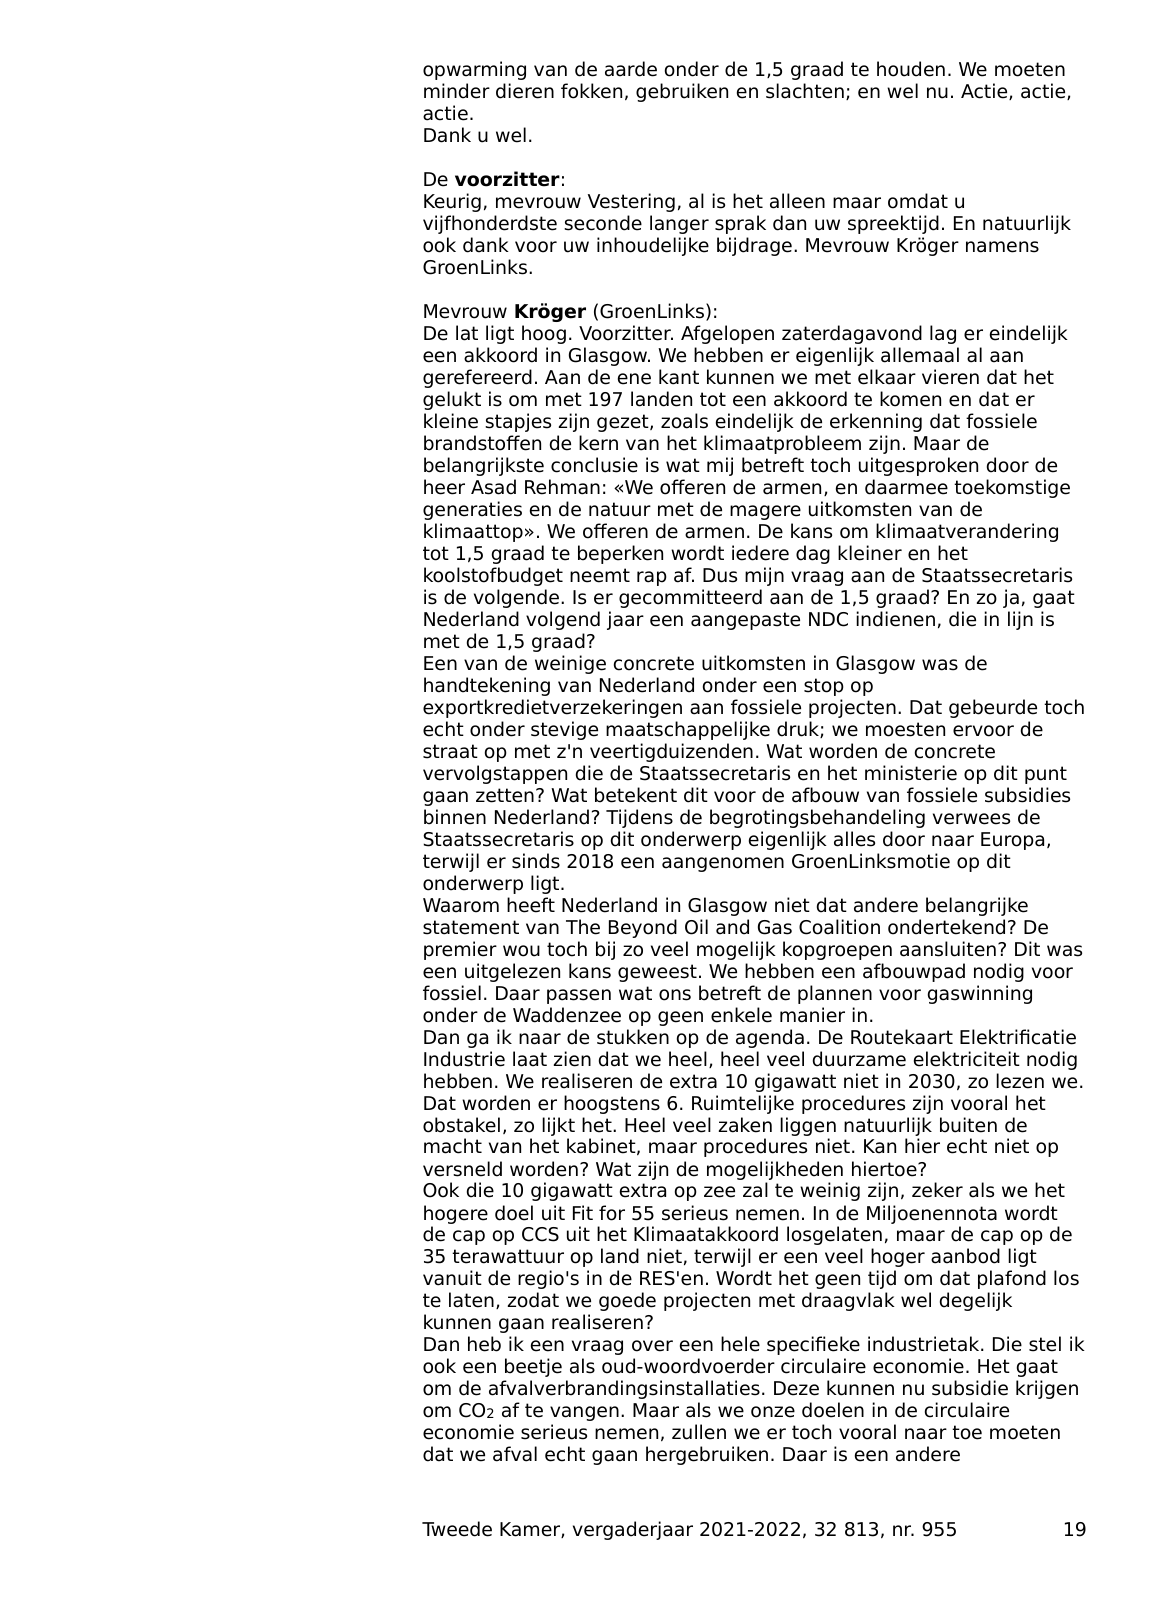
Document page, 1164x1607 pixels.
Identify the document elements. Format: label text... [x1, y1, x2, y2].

text Waarom heeft Nederland in Glasgow niet dat andere belangrijke statement van The Beyond Oil and Gas Coalition ondertekend? De premier wou toch bij zo veel mogelijk kopgroepen aansluiten? Dit was een uitgelezen kans geweest. We hebben een afbouwpad nodig voor fossiel. Daar passen wat ons betreft de plannen voor gaswinning onder de Waddenzee op geen enkele manier in. [422, 895, 1087, 1027]
text Dank u wel. [422, 125, 1087, 147]
text Ook die 10 gigawatt extra op zee zal te weinig zijn, zeker als we het hogere doel uit Fit for 55 serieus nemen. In de Miljoenennota wordt de cap op CCS uit het Klimaatakkoord losgelaten, maar de cap op de 35 terawattuur op land niet, terwijl er een veel hoger aanbod ligt vanuit de regio's in de RES'en. Wordt het geen tijd om dat plafond los te laten, zodat we goede projecten met draagvlak wel degelijk kunnen gaan realiseren? [422, 1180, 1087, 1334]
text Een van de weinige concrete uitkomsten in Glasgow was de handtekening van Nederland onder een stop op exportkredietverzekeringen aan fossiele projecten. Dat gebeurde toch echt onder stevige maatschappelijke druk; we moesten ervoor de straat op met z'n veertigduizenden. Wat worden de concrete vervolgstappen die de Staatssecretaris en het ministerie op dit punt gaan zetten? Wat betekent dit voor de afbouw van fossiele subsidies binnen Nederland? Tijdens de begrotingsbehandeling verwees de Staatssecretaris op dit onderwerp eigenlijk alles door naar Europa, terwijl er sinds 2018 een aangenomen GroenLinksmotie op dit onderwerp ligt. [422, 653, 1087, 895]
text De voorzitter: [422, 169, 1087, 191]
text Dan ga ik naar de stukken op de agenda. De Routekaart Elektrificatie Industrie laat zien dat we heel, heel veel duurzame elektriciteit nodig hebben. We realiseren de extra 10 gigawatt niet in 2030, zo lezen we. Dat worden er hoogstens 6. Ruimtelijke procedures zijn vooral het obstakel, zo lijkt het. Heel veel zaken liggen natuurlijk buiten de macht van het kabinet, maar procedures niet. Kan hier echt niet op versneld worden? Wat zijn de mogelijkheden hiertoe? [422, 1027, 1087, 1180]
text De lat ligt hoog. Voorzitter. Afgelopen zaterdagavond lag er eindelijk een akkoord in Glasgow. We hebben er eigenlijk allemaal al aan gerefereerd. Aan de ene kant kunnen we met elkaar vieren dat het gelukt is om met 197 landen tot een akkoord te komen en dat er kleine stapjes zijn gezet, zoals eindelijk de erkenning dat fossiele brandstoffen de kern van het klimaatprobleem zijn. Maar de belangrijkste conclusie is wat mij betreft toch uitgesproken door de heer Asad Rehman: «We offeren de armen, en daarmee toekomstige generaties en de natuur met de magere uitkomsten van de klimaattop». We offeren de armen. De kans om klimaatverandering tot 1,5 graad te beperken wordt iedere dag kleiner en het koolstofbudget neemt rap af. Dus mijn vraag aan de Staatssecretaris is de volgende. Is er gecommitteerd aan de 1,5 graad? En zo ja, gaat Nederland volgend jaar een aangepaste NDC indienen, die in lijn is met de 1,5 graad? [422, 323, 1087, 653]
text Mevrouw Kröger (GroenLinks): [422, 301, 1087, 323]
text opwarming van de aarde onder de 1,5 graad te houden. We moeten minder dieren fokken, gebruiken en slachten; en wel nu. Actie, actie, actie. [422, 59, 1087, 125]
text Keurig, mevrouw Vestering, al is het alleen maar omdat u vijfhonderdste seconde langer sprak dan uw spreektijd. En natuurlijk ook dank voor uw inhoudelijke bijdrage. Mevrouw Kröger namens GroenLinks. [422, 191, 1087, 279]
text Dan heb ik een vraag over een hele specifieke industrietak. Die stel ik ook een beetje als oud-woordvoerder circulaire economie. Het gaat om de afvalverbrandingsinstallaties. Deze kunnen nu subsidie krijgen om CO2 af te vangen. Maar als we onze doelen in de circulaire economie serieus nemen, zullen we er toch vooral naar toe moeten dat we afval echt gaan hergebruiken. Daar is een andere [422, 1334, 1087, 1466]
